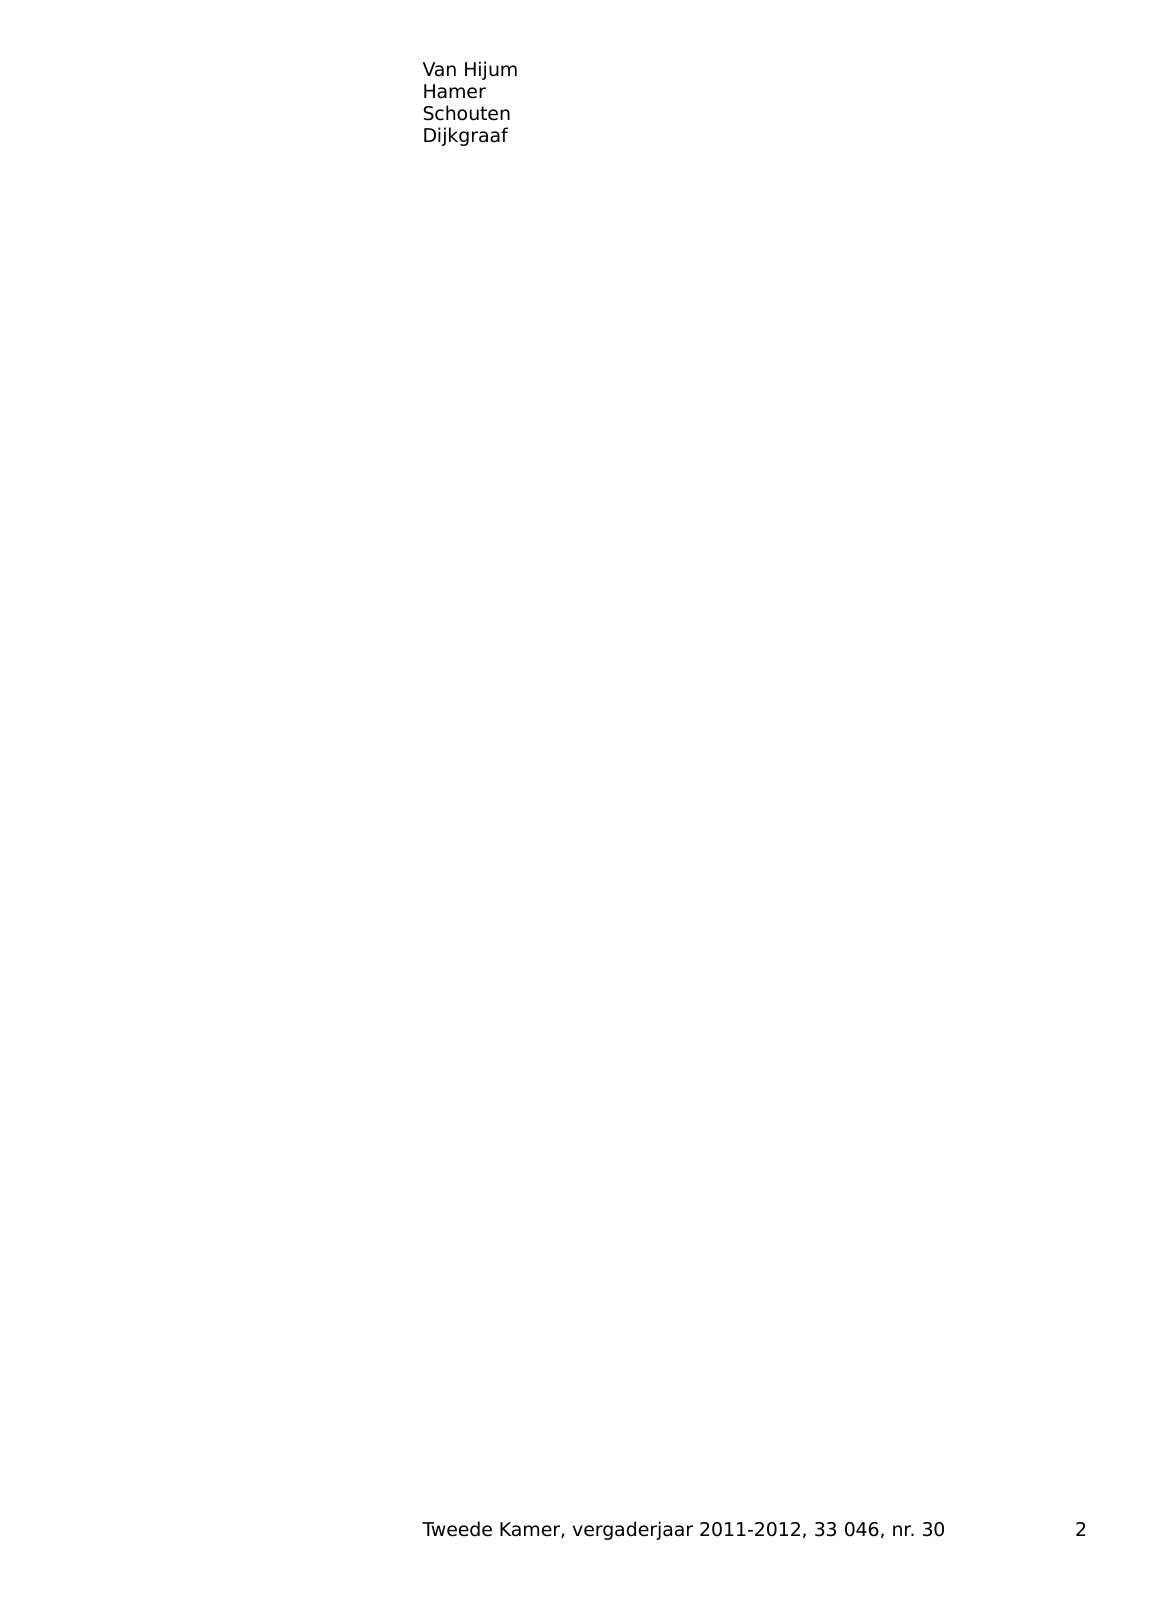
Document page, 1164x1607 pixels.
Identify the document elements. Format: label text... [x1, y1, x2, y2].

text Van Hijum [422, 59, 1087, 81]
text Schouten [422, 103, 1087, 125]
text Hamer [422, 81, 1087, 103]
text Dijkgraaf [422, 125, 1087, 147]
